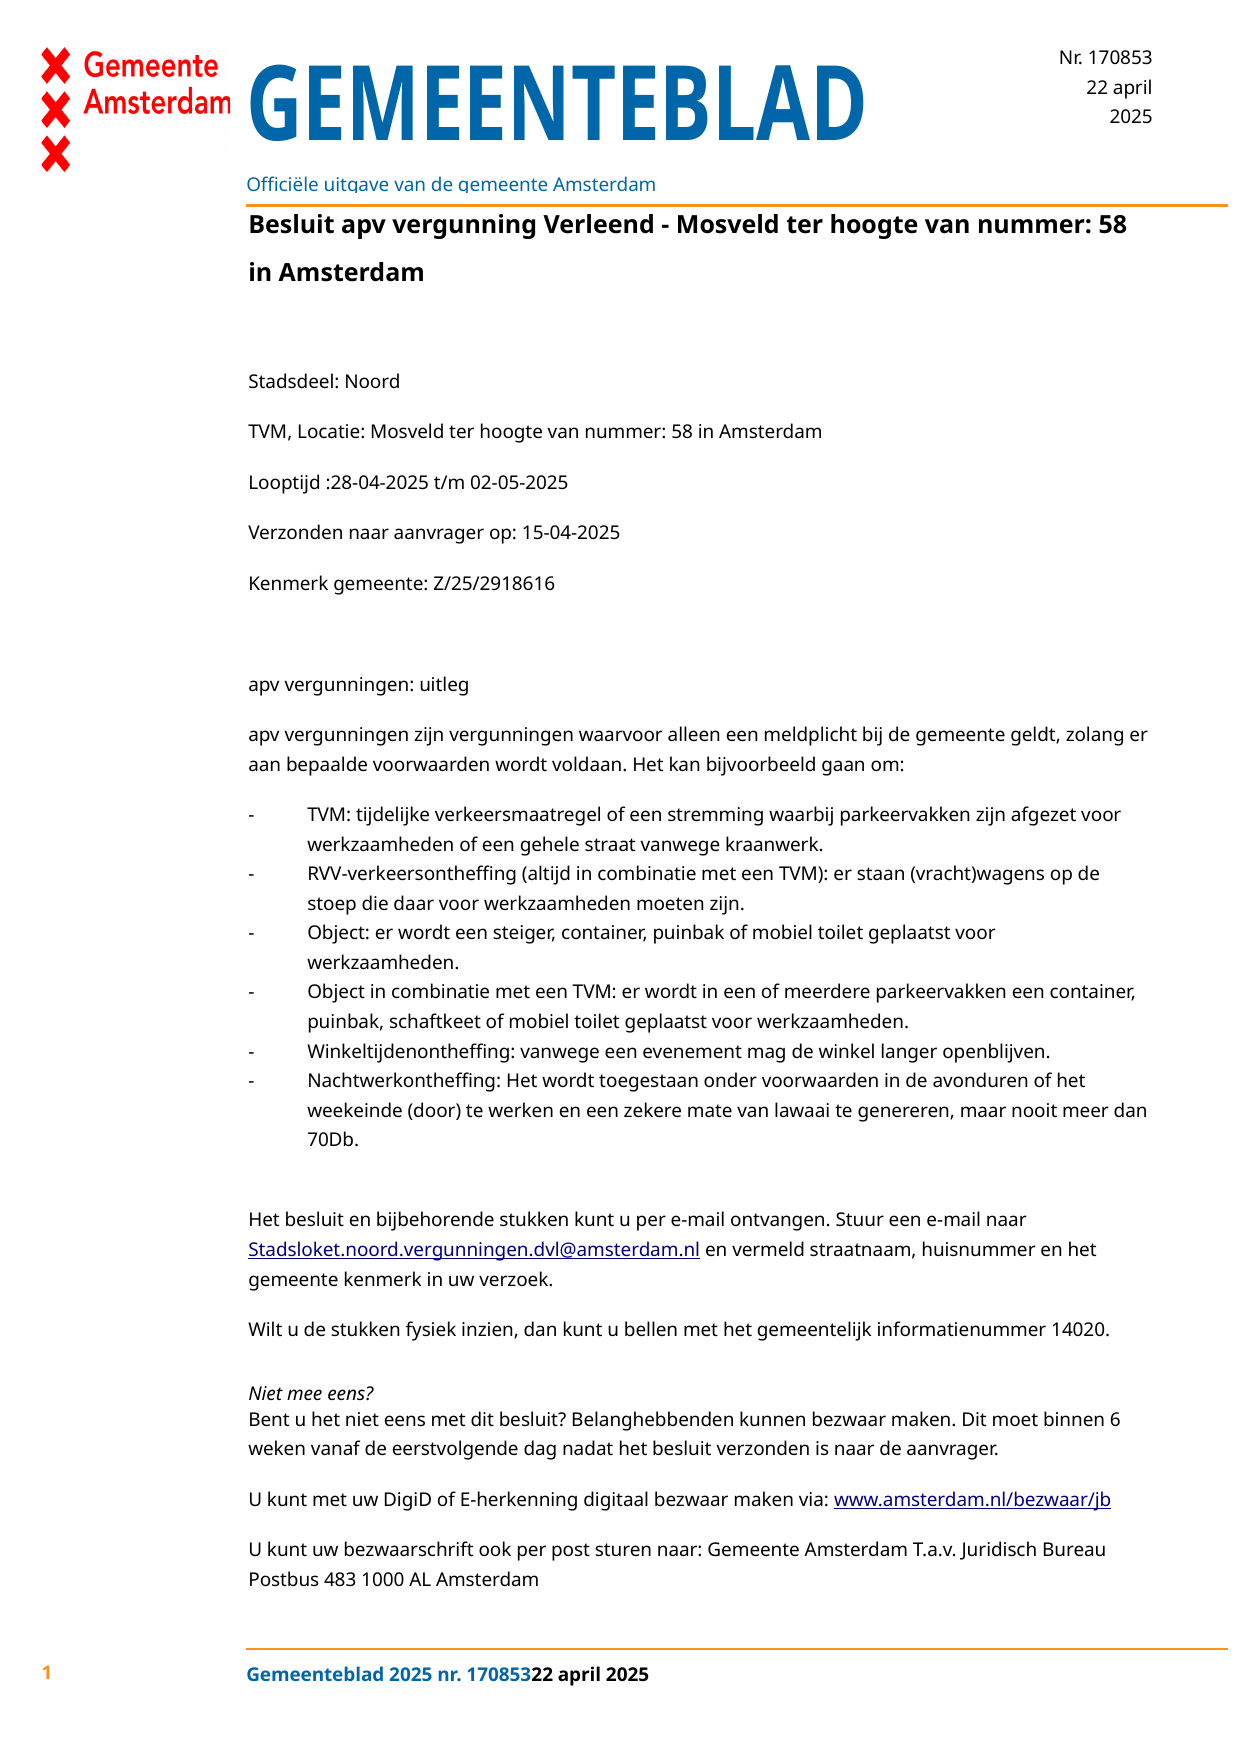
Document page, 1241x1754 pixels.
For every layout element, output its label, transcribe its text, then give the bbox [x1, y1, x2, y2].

list Object in combinatie met een TVM: er wordt in een of meerdere parkeervakken een container, puinbak, schaftkeet of mobiel toilet geplaatst voor werkzaamheden. [248, 979, 1152, 1034]
text U kunt uw bezwaarschrift ook per post sturen naar: Gemeente Amsterdam T.a.v. Juridisch Bureau Postbus 483 1000 AL Amsterdam [248, 1536, 1152, 1592]
text Besluit apv vergunning Verleend - Mosveld ter hoogte van nummer: 58 in Amsterdam [248, 207, 1152, 288]
text Wilt u de stukken fysiek inzien, dan kunt u bellen met het gemeentelijk informatienummer 14020. [248, 1316, 1152, 1342]
text U kunt met uw DigiD of E-herkenning digitaal bezwaar maken via: www.amsterdam.nl/bezwaar/jb [248, 1486, 1152, 1512]
text TVM, Locatie: Mosveld ter hoogte van nummer: 58 in Amsterdam [248, 419, 1152, 444]
text Bent u het niet eens met dit besluit? Belanghebbenden kunnen bezwaar maken. Dit moet binnen 6 weken vanaf de eerstvolgende dag nadat het besluit verzonden is naar de aanvrager. [248, 1406, 1152, 1461]
text apv vergunningen zijn vergunningen waarvoor alleen een meldplicht bij de gemeente geldt, zolang er aan bepaalde voorwaarden wordt voldaan. Het kan bijvoorbeeld gaan om: [248, 721, 1152, 777]
text Het besluit en bijbehorende stukken kunt u per e-mail ontvangen. Stuur een e-mail naar Stadsloket.noord.vergunningen.dvl@amsterdam.nl en vermeld straatnaam, huisnummer en het gemeente kenmerk in uw verzoek. [248, 1207, 1152, 1292]
list TVM: tijdelijke verkeersmaatregel of een stremming waarbij parkeervakken zijn afgezet voor werkzaamheden of een gehele straat vanwege kraanwerk. [248, 801, 1152, 857]
text Looptijd :28-04-2025 t/m 02-05-2025 [248, 469, 1152, 495]
list Winkeltijdenontheffing: vanwege een evenement mag de winkel langer openblijven. [248, 1038, 1152, 1064]
text Kenmerk gemeente: Z/25/2918616 [248, 570, 1152, 596]
list RVV-verkeersontheffing (altijd in combinatie met een TVM): er staan (vracht)wagens op de stoep die daar voor werkzaamheden moeten zijn. [248, 860, 1152, 916]
text Stadsdeel: Noord [248, 368, 1152, 394]
text Verzonden naar aanvrager op: 15-04-2025 [248, 519, 1152, 545]
text apv vergunningen: uitleg [248, 671, 1152, 697]
list Nachtwerkontheffing: Het wordt toegestaan onder voorwaarden in de avonduren of het weekeinde (door) te werken en een zekere mate van lawaai te genereren, maar nooit meer dan 70Db. [248, 1067, 1152, 1152]
list Object: er wordt een steiger, container, puinbak of mobiel toilet geplaatst voor werkzaamheden. [248, 919, 1152, 975]
picture [41, 47, 231, 172]
text Niet mee eens? [248, 1380, 1152, 1406]
